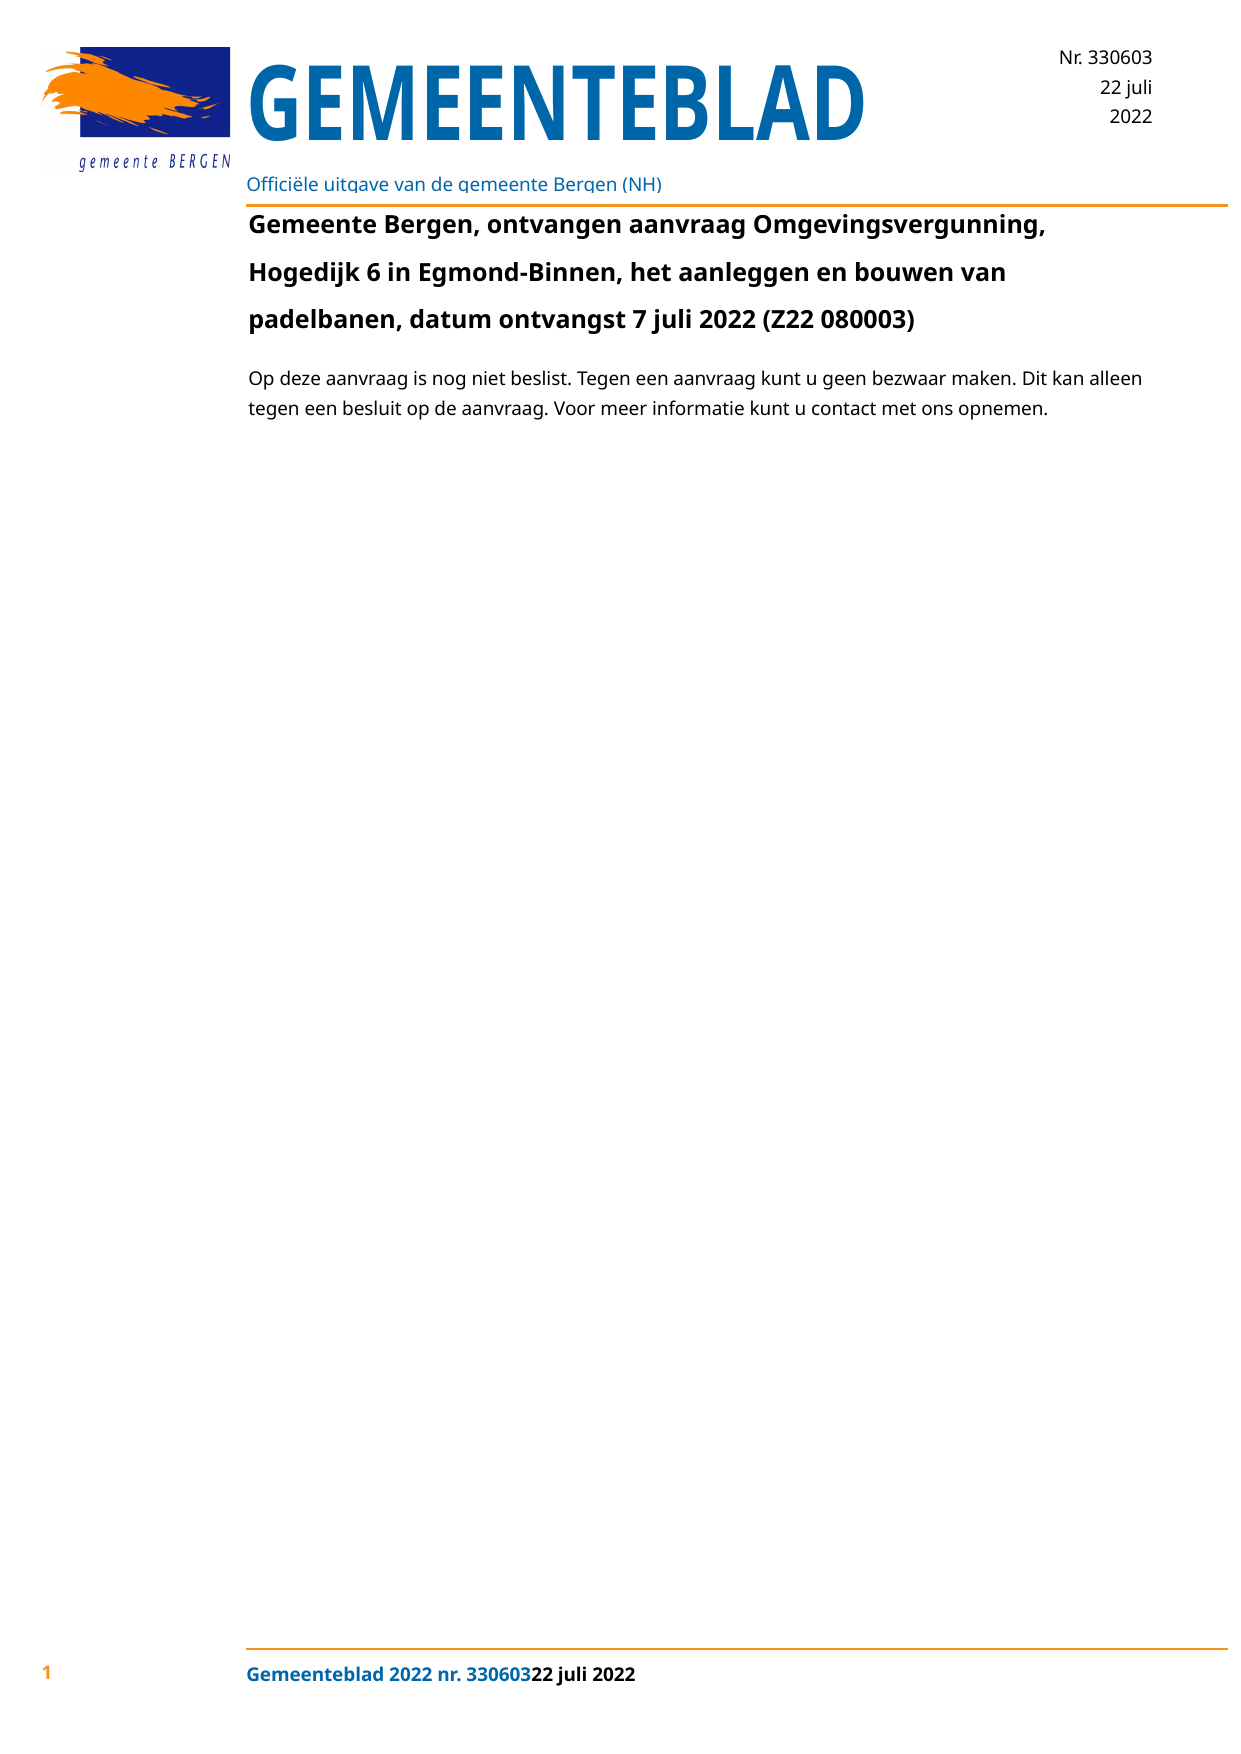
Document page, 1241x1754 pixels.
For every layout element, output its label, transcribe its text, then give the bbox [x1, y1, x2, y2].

text Gemeente Bergen, ontvangen aanvraag Omgevingsvergunning, Hogedijk 6 in Egmond-Binnen, het aanleggen en bouwen van padelbanen, datum ontvangst 7 juli 2022 (Z22 080003) [248, 207, 1152, 336]
text Op deze aanvraag is nog niet beslist. Tegen een aanvraag kunt u geen bezwaar maken. Dit kan alleen tegen een besluit op de aanvraag. Voor meer informatie kunt u contact met ons opnemen. [248, 366, 1152, 421]
picture [41, 47, 231, 172]
